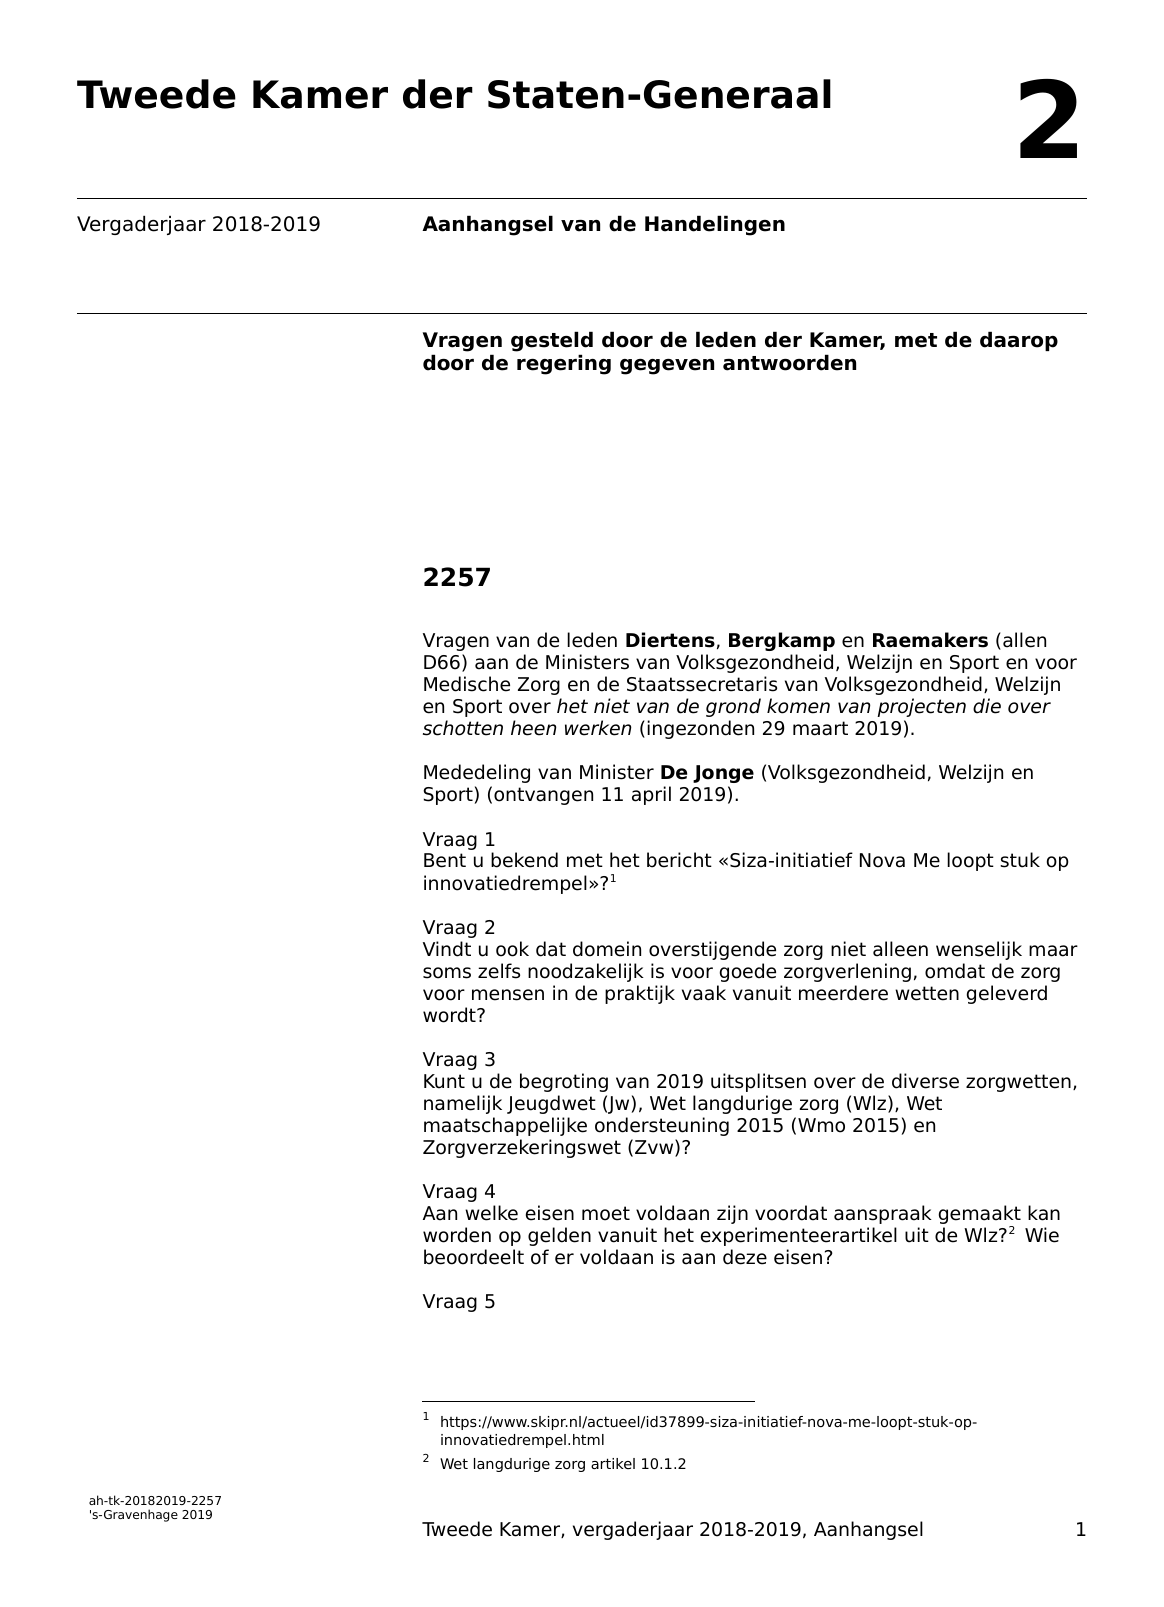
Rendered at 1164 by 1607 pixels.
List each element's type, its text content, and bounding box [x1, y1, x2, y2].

text Vraag 3 [422, 1049, 1087, 1071]
table_cell Vragen gesteld door de leden der Kamer, met de daarop door de regering gegeven antwoorden [422, 314, 1087, 375]
text ah-tk-20182019-2257 [88, 1494, 323, 1508]
text Vraag 2 [422, 917, 1087, 938]
text 's-Gravenhage 2019 [88, 1508, 323, 1522]
text Vraag 5 [422, 1291, 1087, 1313]
table_header Tweede Kamer der Staten-Generaal [77, 59, 886, 198]
table_header 2 [886, 59, 1087, 198]
text Bent u bekend met het bericht «Siza-initiatief Nova Me loopt stuk op innovatiedrempel»? [422, 850, 1087, 894]
text Mededeling van Minister De Jonge (Volksgezondheid, Welzijn en Sport) (ontvangen 11 april 2019). [422, 762, 1087, 806]
table_cell Vergaderjaar 2018-2019 [77, 199, 422, 313]
text Vraag 1 [422, 828, 1087, 850]
table_cell Aanhangsel van de Handelingen [422, 199, 1087, 313]
text Aan welke eisen moet voldaan zijn voordat aanspraak gemaakt kan worden op gelden vanuit het experimenteerartikel uit de Wlz? Wie beoordeelt of er voldaan is aan deze eisen? [422, 1203, 1087, 1269]
text Vraag 4 [422, 1181, 1087, 1203]
text 2257 [422, 563, 1087, 592]
text Wet langdurige zorg artikel 10.1.2 [422, 1452, 1087, 1474]
text https://www.skipr.nl/actueel/id37899-siza-initiatief-nova-me-loopt-stuk-op-innovatiedrempel.html [422, 1410, 1087, 1449]
table_cell [77, 314, 422, 375]
text Vragen van de leden Diertens, Bergkamp en Raemakers (allen D66) aan de Ministers van Volksgezondheid, Welzijn en Sport en voor Medische Zorg en de Staatssecretaris van Volksgezondheid, Welzijn en Sport over het niet van de grond komen van projecten die over schotten heen werken (ingezonden 29 maart 2019). [422, 630, 1087, 740]
text Vindt u ook dat domein overstijgende zorg niet alleen wenselijk maar soms zelfs noodzakelijk is voor goede zorgverlening, omdat de zorg voor mensen in de praktijk vaak vanuit meerdere wetten geleverd wordt? [422, 938, 1087, 1026]
text Kunt u de begroting van 2019 uitsplitsen over de diverse zorgwetten, namelijk Jeugdwet (Jw), Wet langdurige zorg (Wlz), Wet maatschappelijke ondersteuning 2015 (Wmo 2015) en Zorgverzekeringswet (Zvw)? [422, 1071, 1087, 1158]
